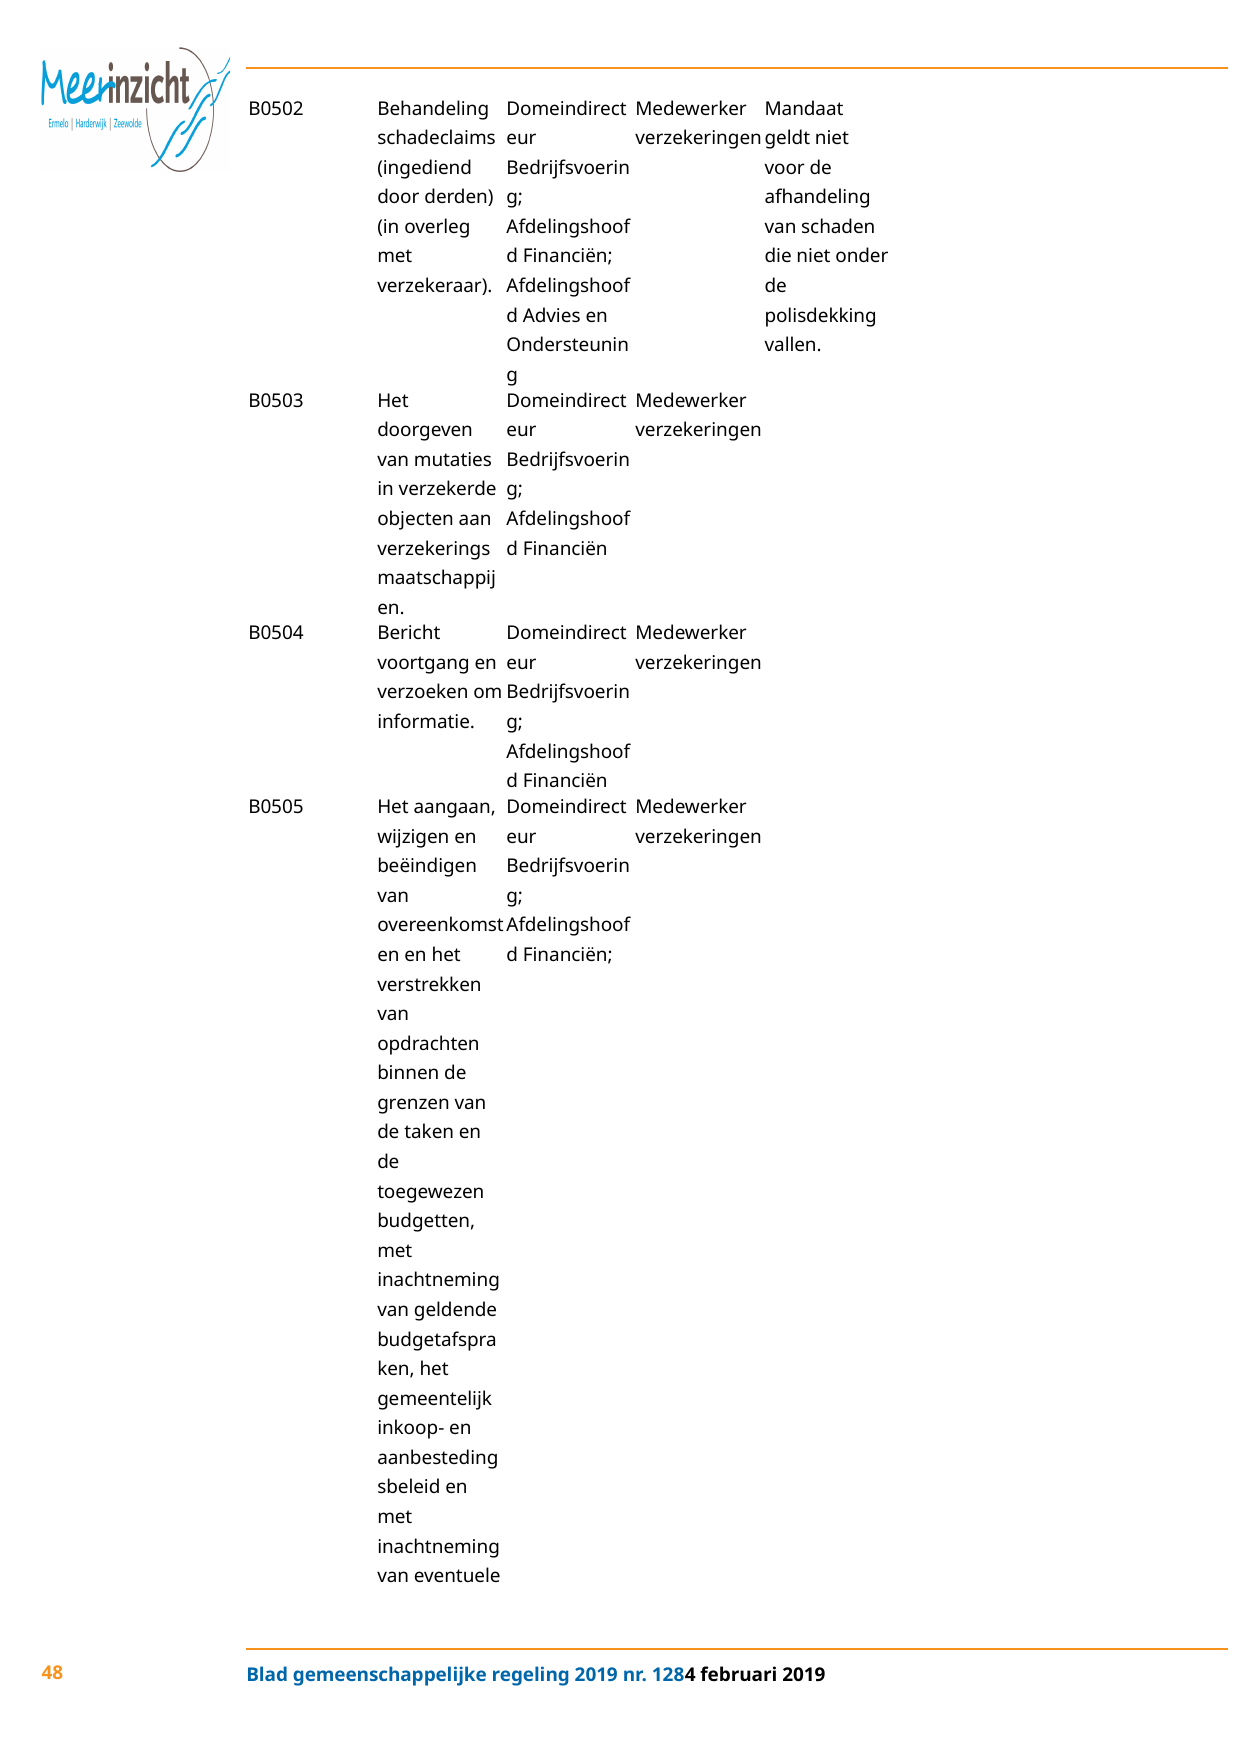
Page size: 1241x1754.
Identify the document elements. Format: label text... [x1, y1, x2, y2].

table_cell Het doorgeven van mutaties in verzekerde objecten aan verzekeringsmaatschappijen. [377, 387, 506, 619]
table_cell B0503 [248, 387, 377, 619]
table_cell Medewerker verzekeringen [635, 620, 764, 793]
table_cell [764, 793, 893, 1588]
table_cell Medewerker verzekeringen [635, 95, 764, 387]
table_cell Mandaat geldt niet voor de afhandeling van schaden die niet onder de polisdekking vallen. [764, 95, 893, 387]
table_cell [764, 620, 893, 793]
table_cell Domeindirecteur Bedrijfsvoering; Afdelingshoofd Financiën [506, 620, 635, 793]
table_cell B0504 [248, 620, 377, 793]
table_cell Bericht voortgang en verzoeken om informatie. [377, 620, 506, 793]
table_cell Domeindirecteur Bedrijfsvoering; Afdelingshoofd Financiën; Afdelingshoofd Advies en Ondersteuning [506, 95, 635, 387]
picture [41, 47, 231, 172]
table_cell Domeindirecteur Bedrijfsvoering; Afdelingshoofd Financiën [506, 387, 635, 619]
table_cell [764, 387, 893, 619]
table_cell Behandeling schadeclaims (ingediend door derden) (in overleg met verzekeraar). [377, 95, 506, 387]
table_cell Medewerker verzekeringen [635, 387, 764, 619]
table_cell Medewerker verzekeringen [635, 793, 764, 1588]
table_cell Domeindirecteur Bedrijfsvoering; Afdelingshoofd Financiën; [506, 793, 635, 1588]
table_cell Het aangaan, wijzigen en beëindigen van overeenkomsten en het verstrekken van opdrachten binnen de grenzen van de taken en de toegewezen budgetten, met inachtneming van geldende budgetafspraken, het gemeentelijk inkoop- en aanbestedingsbeleid en met inachtneming van eventuele [377, 793, 506, 1588]
table_cell B0505 [248, 793, 377, 1588]
table_cell B0502 [248, 95, 377, 387]
